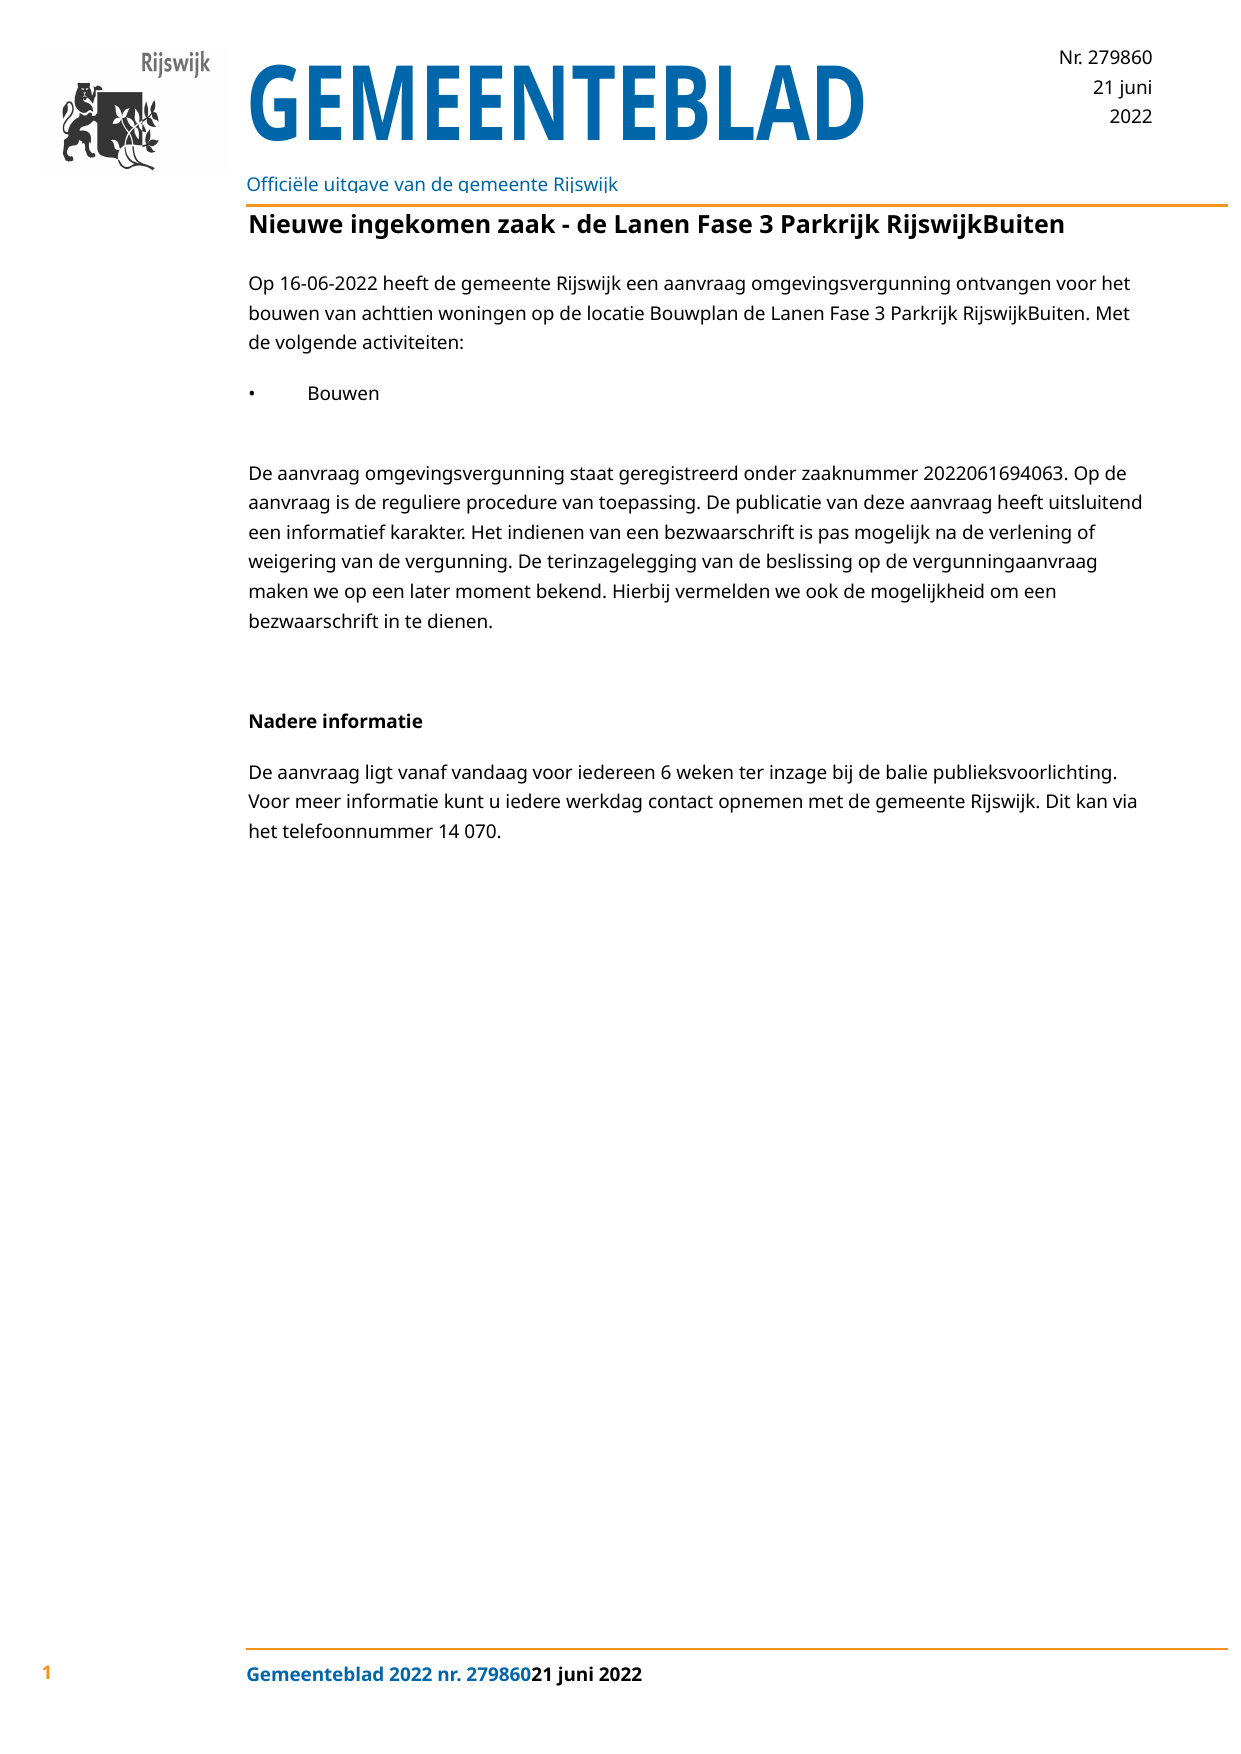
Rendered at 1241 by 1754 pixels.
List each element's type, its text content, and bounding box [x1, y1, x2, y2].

picture [41, 47, 231, 172]
list Bouwen [248, 380, 1152, 406]
text De aanvraag omgevingsvergunning staat geregistreerd onder zaaknummer 2022061694063. Op de aanvraag is de reguliere procedure van toepassing. De publicatie van deze aanvraag heeft uitsluitend een informatief karakter. Het indienen van een bezwaarschrift is pas mogelijk na de verlening of weigering van de vergunning. De terinzagelegging van de beslissing op de vergunningaanvraag maken we op een later moment bekend. Hierbij vermelden we ook de mogelijkheid om een bezwaarschrift in te dienen. [248, 460, 1152, 633]
text Nadere informatie [248, 709, 1152, 734]
text Op 16-06-2022 heeft de gemeente Rijswijk een aanvraag omgevingsvergunning ontvangen voor het bouwen van achttien woningen op de locatie Bouwplan de Lanen Fase 3 Parkrijk RijswijkBuiten. Met de volgende activiteiten: [248, 270, 1152, 355]
text De aanvraag ligt vanaf vandaag voor iedereen 6 weken ter inzage bij de balie publieksvoorlichting. Voor meer informatie kunt u iedere werkdag contact opnemen met de gemeente Rijswijk. Dit kan via het telefoonnummer 14 070. [248, 759, 1152, 844]
text Nieuwe ingekomen zaak - de Lanen Fase 3 Parkrijk RijswijkBuiten [248, 207, 1152, 241]
